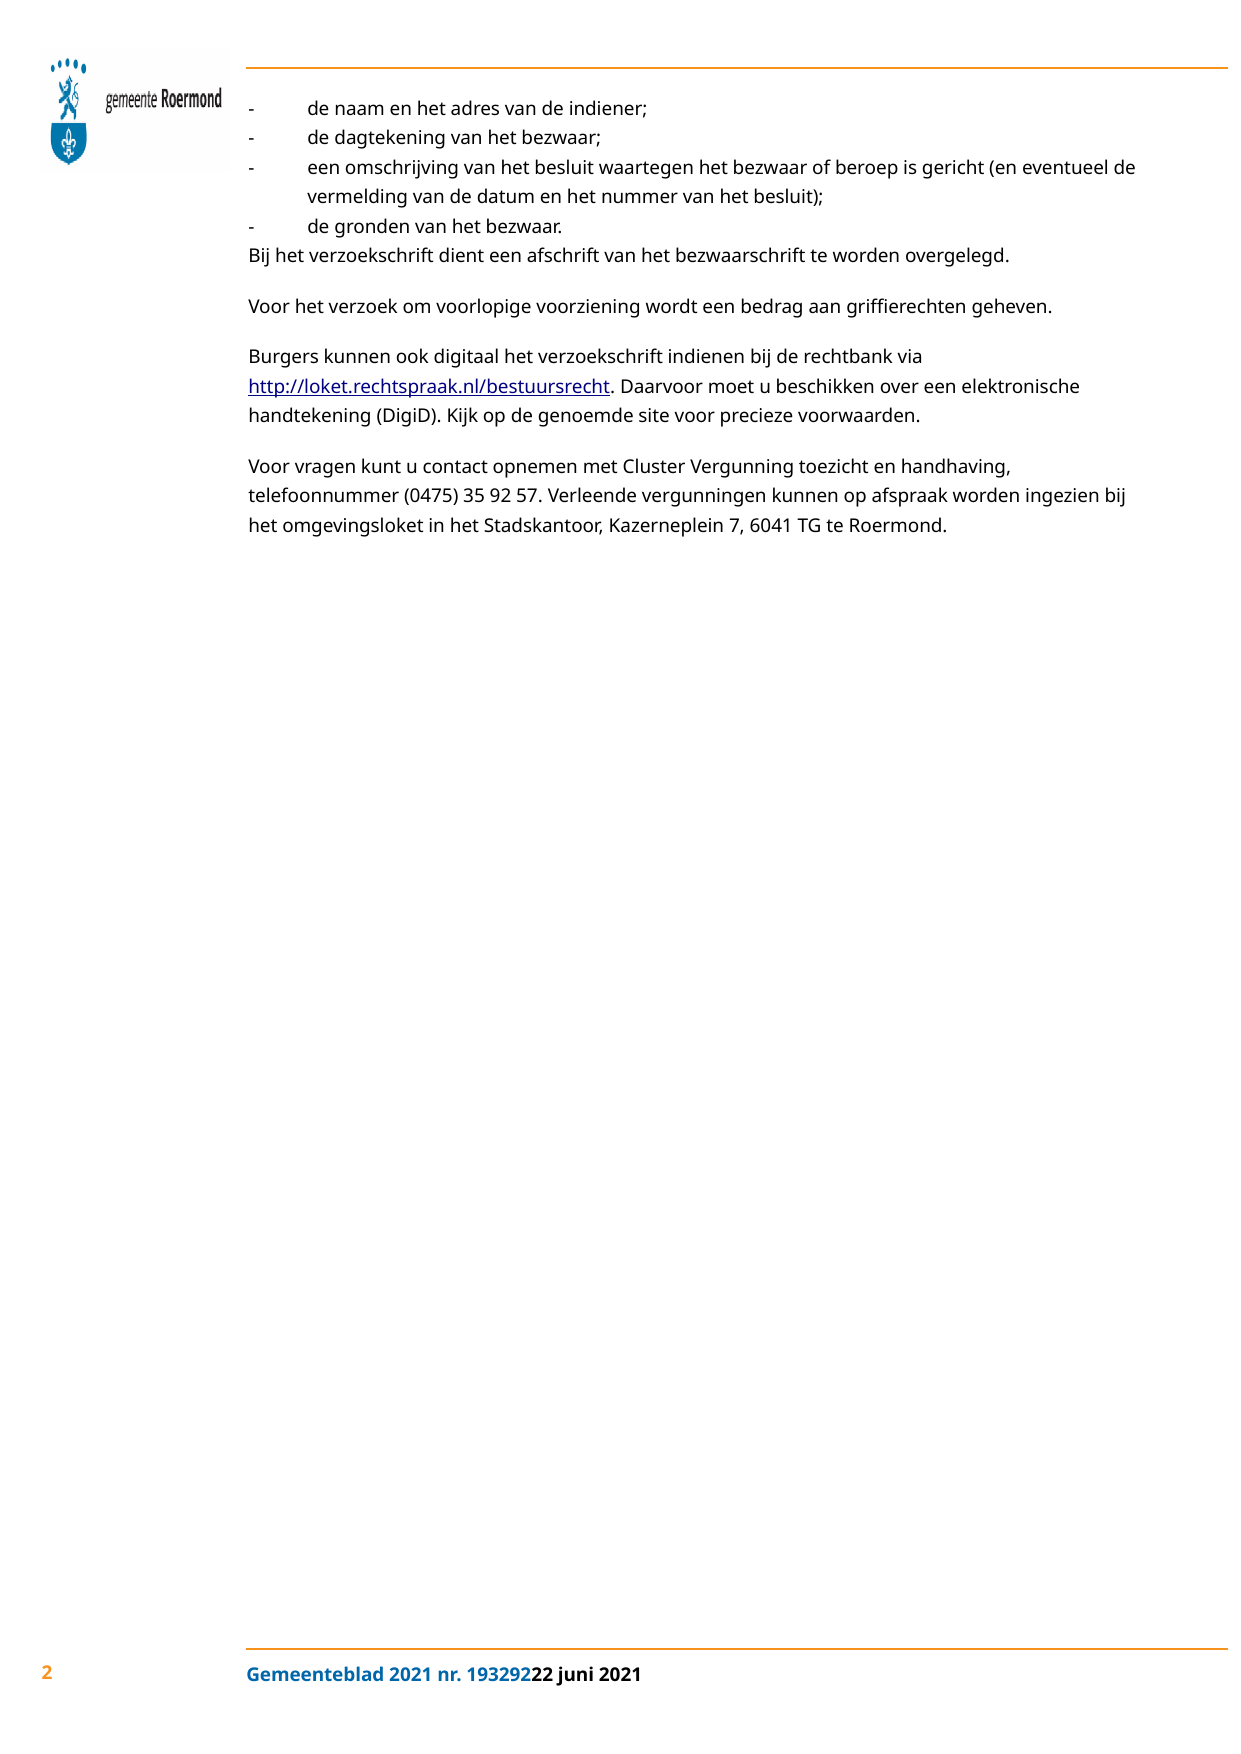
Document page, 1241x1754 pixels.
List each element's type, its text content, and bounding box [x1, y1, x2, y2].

list de dagtekening van het bezwaar; [248, 124, 1152, 150]
list de naam en het adres van de indiener; [248, 95, 1152, 121]
picture [41, 47, 231, 172]
text Burgers kunnen ook digitaal het verzoekschrift indienen bij de rechtbank via http://loket.rechtspraak.nl/bestuursrecht. Daarvoor moet u beschikken over een elektronische handtekening (DigiD). Kijk op de genoemde site voor precieze voorwaarden. [248, 343, 1152, 428]
list een omschrijving van het besluit waartegen het bezwaar of beroep is gericht (en eventueel de vermelding van de datum en het nummer van het besluit); [248, 154, 1152, 209]
text Voor het verzoek om voorlopige voorziening wordt een bedrag aan griffierechten geheven. [248, 293, 1152, 319]
text Bij het verzoekschrift dient een afschrift van het bezwaarschrift te worden overgelegd. [248, 243, 1152, 268]
list de gronden van het bezwaar. [248, 213, 1152, 239]
text Voor vragen kunt u contact opnemen met Cluster Vergunning toezicht en handhaving, telefoonnummer (0475) 35 92 57. Verleende vergunningen kunnen op afspraak worden ingezien bij het omgevingsloket in het Stadskantoor, Kazerneplein 7, 6041 TG te Roermond. [248, 453, 1152, 538]
